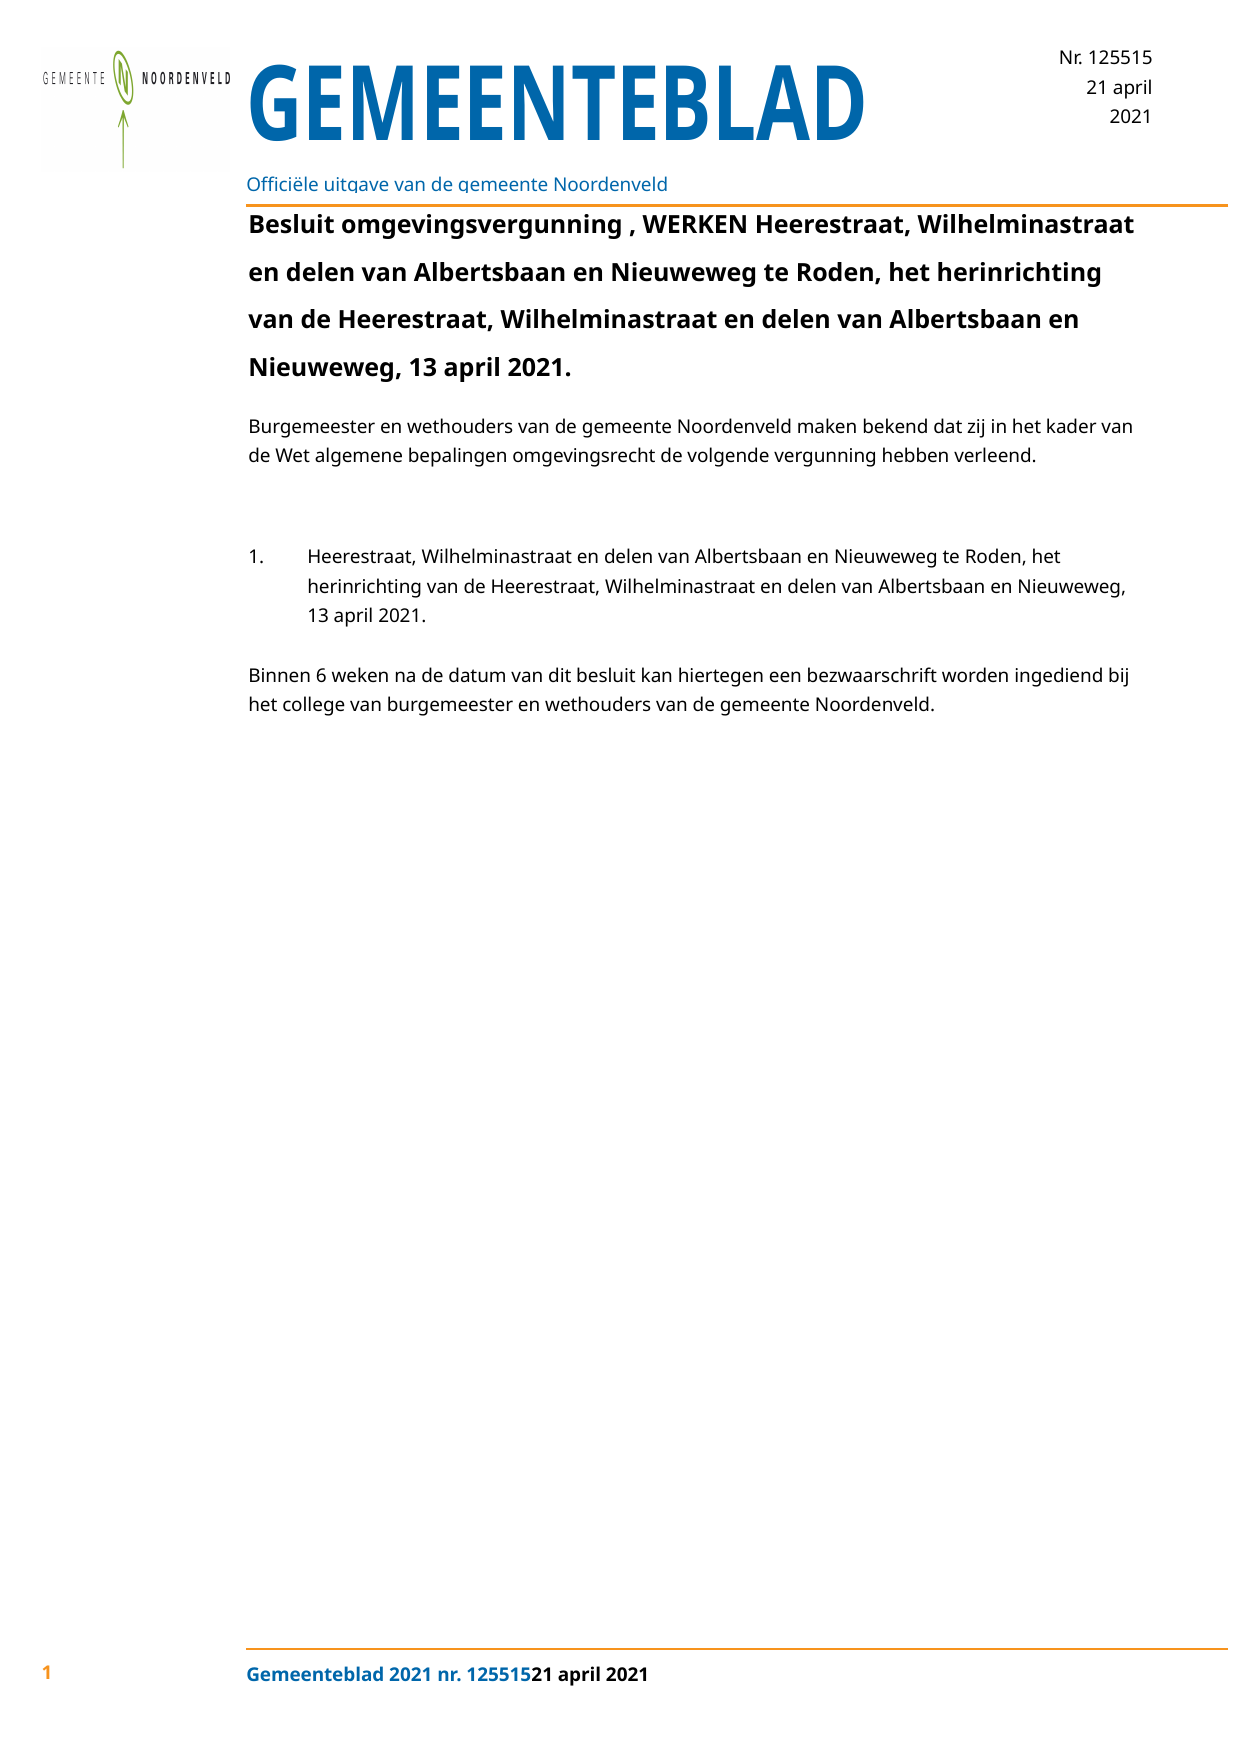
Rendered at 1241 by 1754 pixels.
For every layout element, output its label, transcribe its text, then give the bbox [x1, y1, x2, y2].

picture [41, 47, 231, 172]
text Burgemeester en wethouders van de gemeente Noordenveld maken bekend dat zij in het kader van de Wet algemene bepalingen omgevingsrecht de volgende vergunning hebben verleend. [248, 413, 1152, 468]
text Binnen 6 weken na de datum van dit besluit kan hiertegen een bezwaarschrift worden ingediend bij het college van burgemeester en wethouders van de gemeente Noordenveld. [248, 662, 1152, 717]
list Heerestraat, Wilhelminastraat en delen van Albertsbaan en Nieuweweg te Roden, het herinrichting van de Heerestraat, Wilhelminastraat en delen van Albertsbaan en Nieuweweg, 13 april 2021. [248, 543, 1152, 628]
text Besluit omgevingsvergunning , WERKEN Heerestraat, Wilhelminastraat en delen van Albertsbaan en Nieuweweg te Roden, het herinrichting van de Heerestraat, Wilhelminastraat en delen van Albertsbaan en Nieuweweg, 13 april 2021. [248, 207, 1152, 384]
